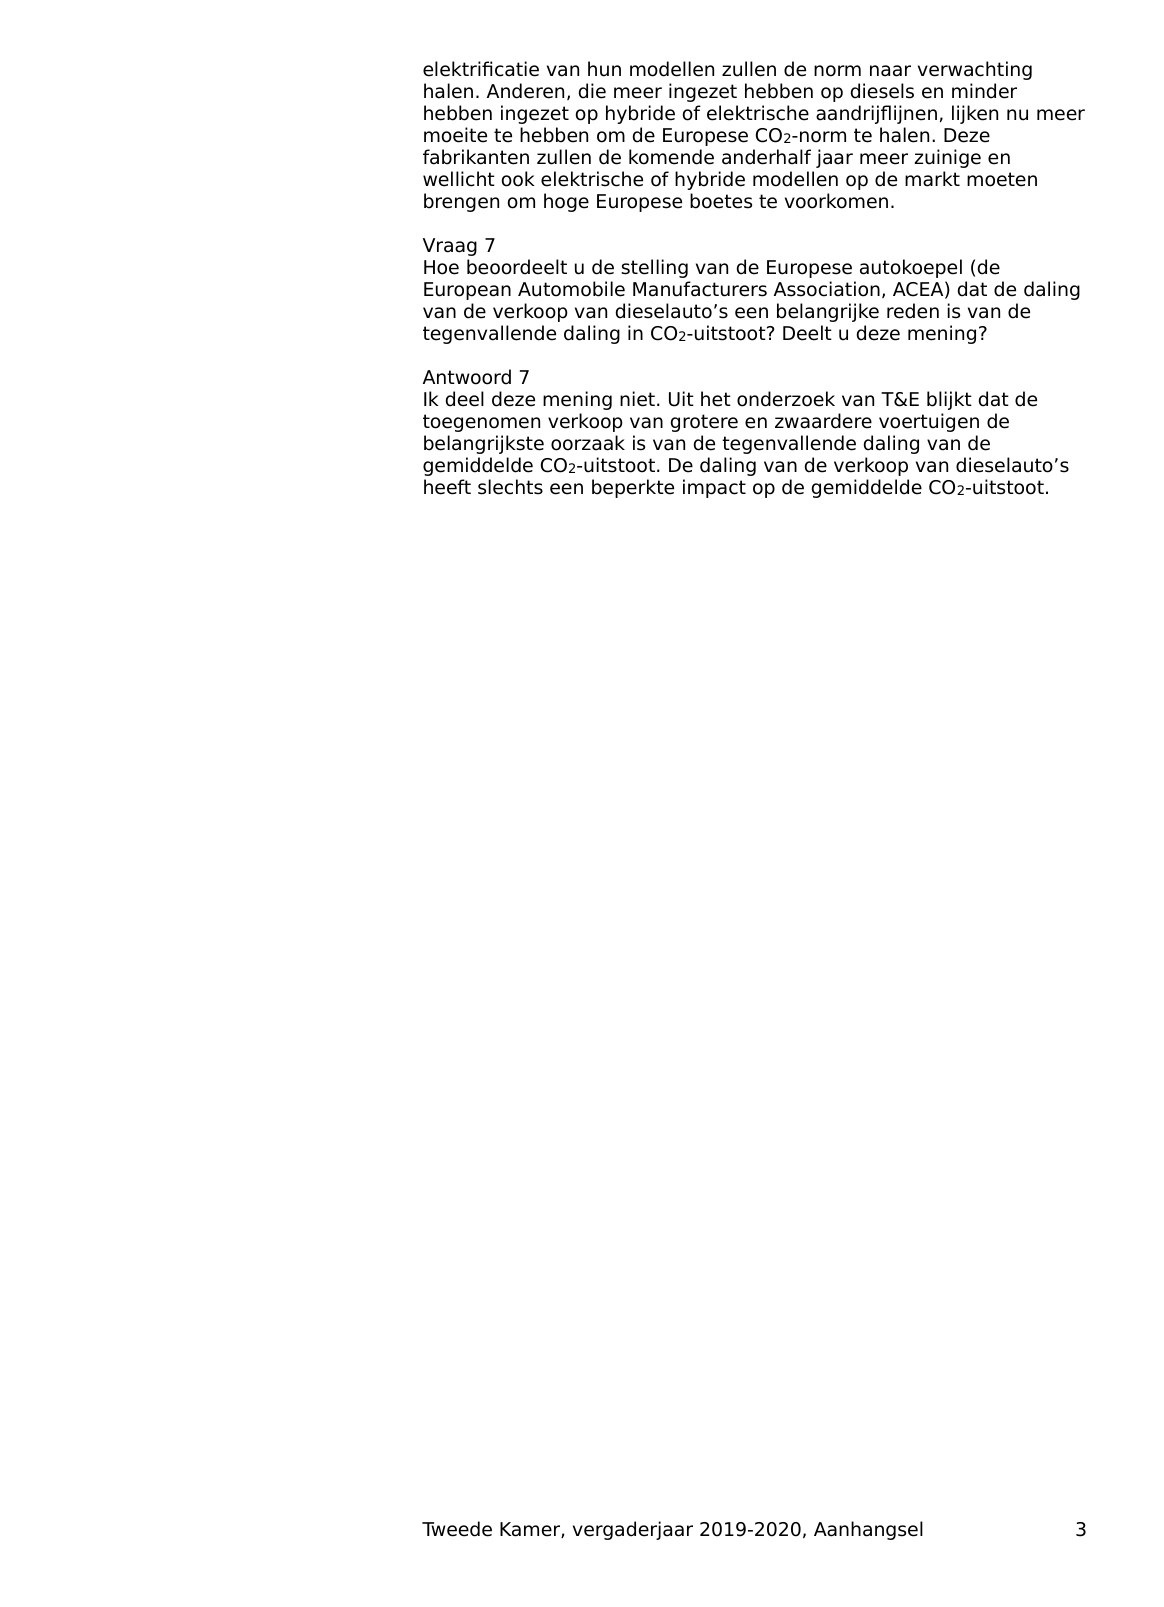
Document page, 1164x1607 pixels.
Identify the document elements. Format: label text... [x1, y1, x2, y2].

text Vraag 7 [422, 235, 1087, 257]
text Ik deel deze mening niet. Uit het onderzoek van T&E blijkt dat de toegenomen verkoop van grotere en zwaardere voertuigen de belangrijkste oorzaak is van de tegenvallende daling van de gemiddelde CO2-uitstoot. De daling van de verkoop van dieselauto’s heeft slechts een beperkte impact op de gemiddelde CO2-uitstoot. [422, 389, 1087, 499]
text elektrificatie van hun modellen zullen de norm naar verwachting halen. Anderen, die meer ingezet hebben op diesels en minder hebben ingezet op hybride of elektrische aandrijflijnen, lijken nu meer moeite te hebben om de Europese CO2-norm te halen. Deze fabrikanten zullen de komende anderhalf jaar meer zuinige en wellicht ook elektrische of hybride modellen op de markt moeten brengen om hoge Europese boetes te voorkomen. [422, 59, 1087, 213]
text Antwoord 7 [422, 367, 1087, 389]
text Hoe beoordeelt u de stelling van de Europese autokoepel (de European Automobile Manufacturers Association, ACEA) dat de daling van de verkoop van dieselauto’s een belangrijke reden is van de tegenvallende daling in CO2-uitstoot? Deelt u deze mening? [422, 257, 1087, 345]
